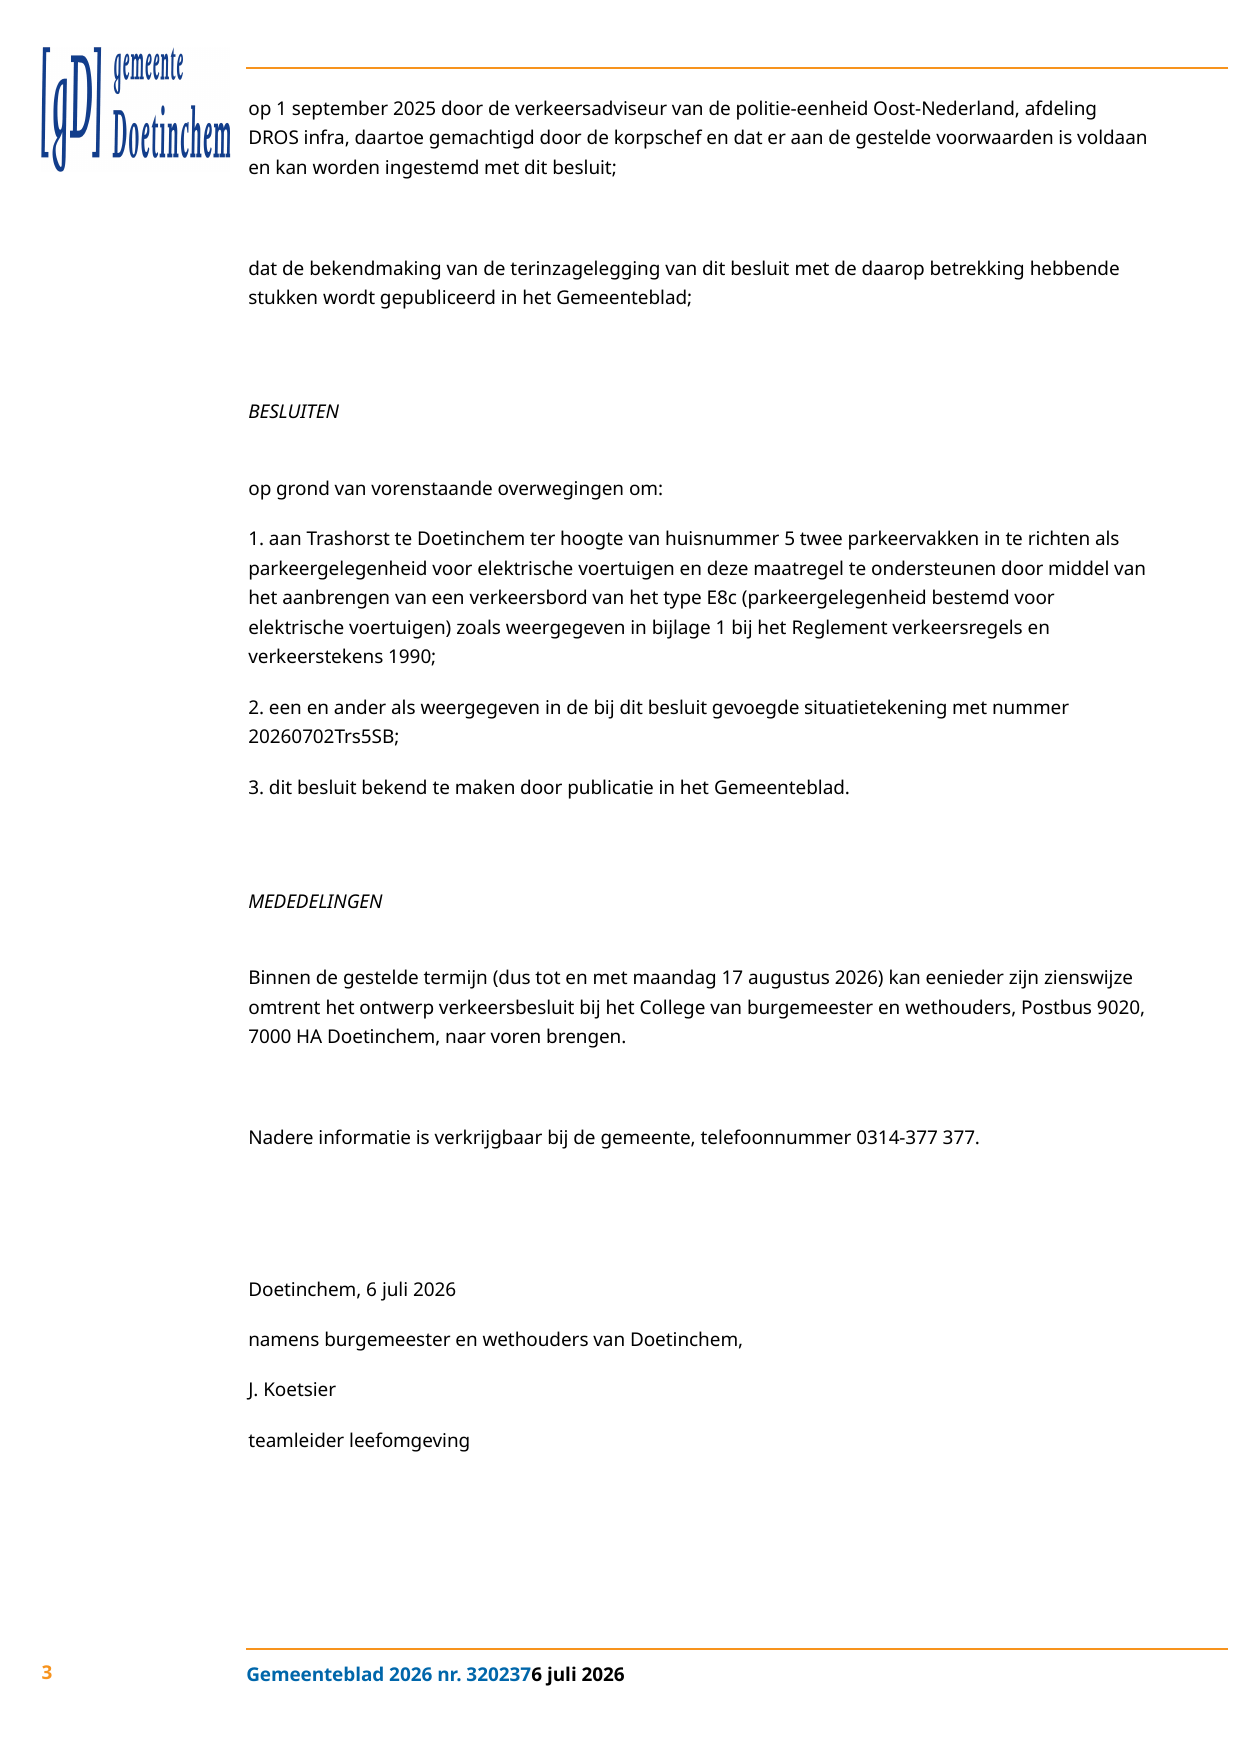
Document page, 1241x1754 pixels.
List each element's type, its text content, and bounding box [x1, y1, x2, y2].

text Nadere informatie is verkrijgbaar bij de gemeente, telefoonnummer 0314-377 377. [248, 1124, 1152, 1150]
text BESLUITEN [248, 399, 1152, 424]
text 1. aan Trashorst te Doetinchem ter hoogte van huisnummer 5 twee parkeervakken in te richten als parkeergelegenheid voor elektrische voertuigen en deze maatregel te ondersteunen door middel van het aanbrengen van een verkeersbord van het type E8c (parkeergelegenheid bestemd voor elektrische voertuigen) zoals weergegeven in bijlage 1 bij het Reglement verkeersregels en verkeerstekens 1990; [248, 525, 1152, 669]
text dat de bekendmaking van de terinzagelegging van dit besluit met de daarop betrekking hebbende stukken wordt gepubliceerd in het Gemeenteblad; [248, 255, 1152, 310]
text op grond van vorenstaande overwegingen om: [248, 475, 1152, 501]
text teamleider leefomgeving [248, 1427, 1152, 1453]
picture [41, 47, 231, 172]
text Binnen de gestelde termijn (dus tot en met maandag 17 augustus 2026) kan eenieder zijn zienswijze omtrent het ontwerp verkeersbesluit bij het College van burgemeester en wethouders, Postbus 9020, 7000 HA Doetinchem, naar voren brengen. [248, 964, 1152, 1049]
text Doetinchem, 6 juli 2026 [248, 1276, 1152, 1302]
text MEDEDELINGEN [248, 888, 1152, 914]
text op 1 september 2025 door de verkeersadviseur van de politie-eenheid Oost-Nederland, afdeling DROS infra, daartoe gemachtigd door de korpschef en dat er aan de gestelde voorwaarden is voldaan en kan worden ingestemd met dit besluit; [248, 95, 1152, 180]
text 3. dit besluit bekend te maken door publicatie in het Gemeenteblad. [248, 774, 1152, 800]
text namens burgemeester en wethouders van Doetinchem, [248, 1326, 1152, 1352]
text J. Koetsier [248, 1377, 1152, 1402]
text 2. een en ander als weergegeven in de bij dit besluit gevoegde situatietekening met nummer 20260702Trs5SB; [248, 694, 1152, 749]
